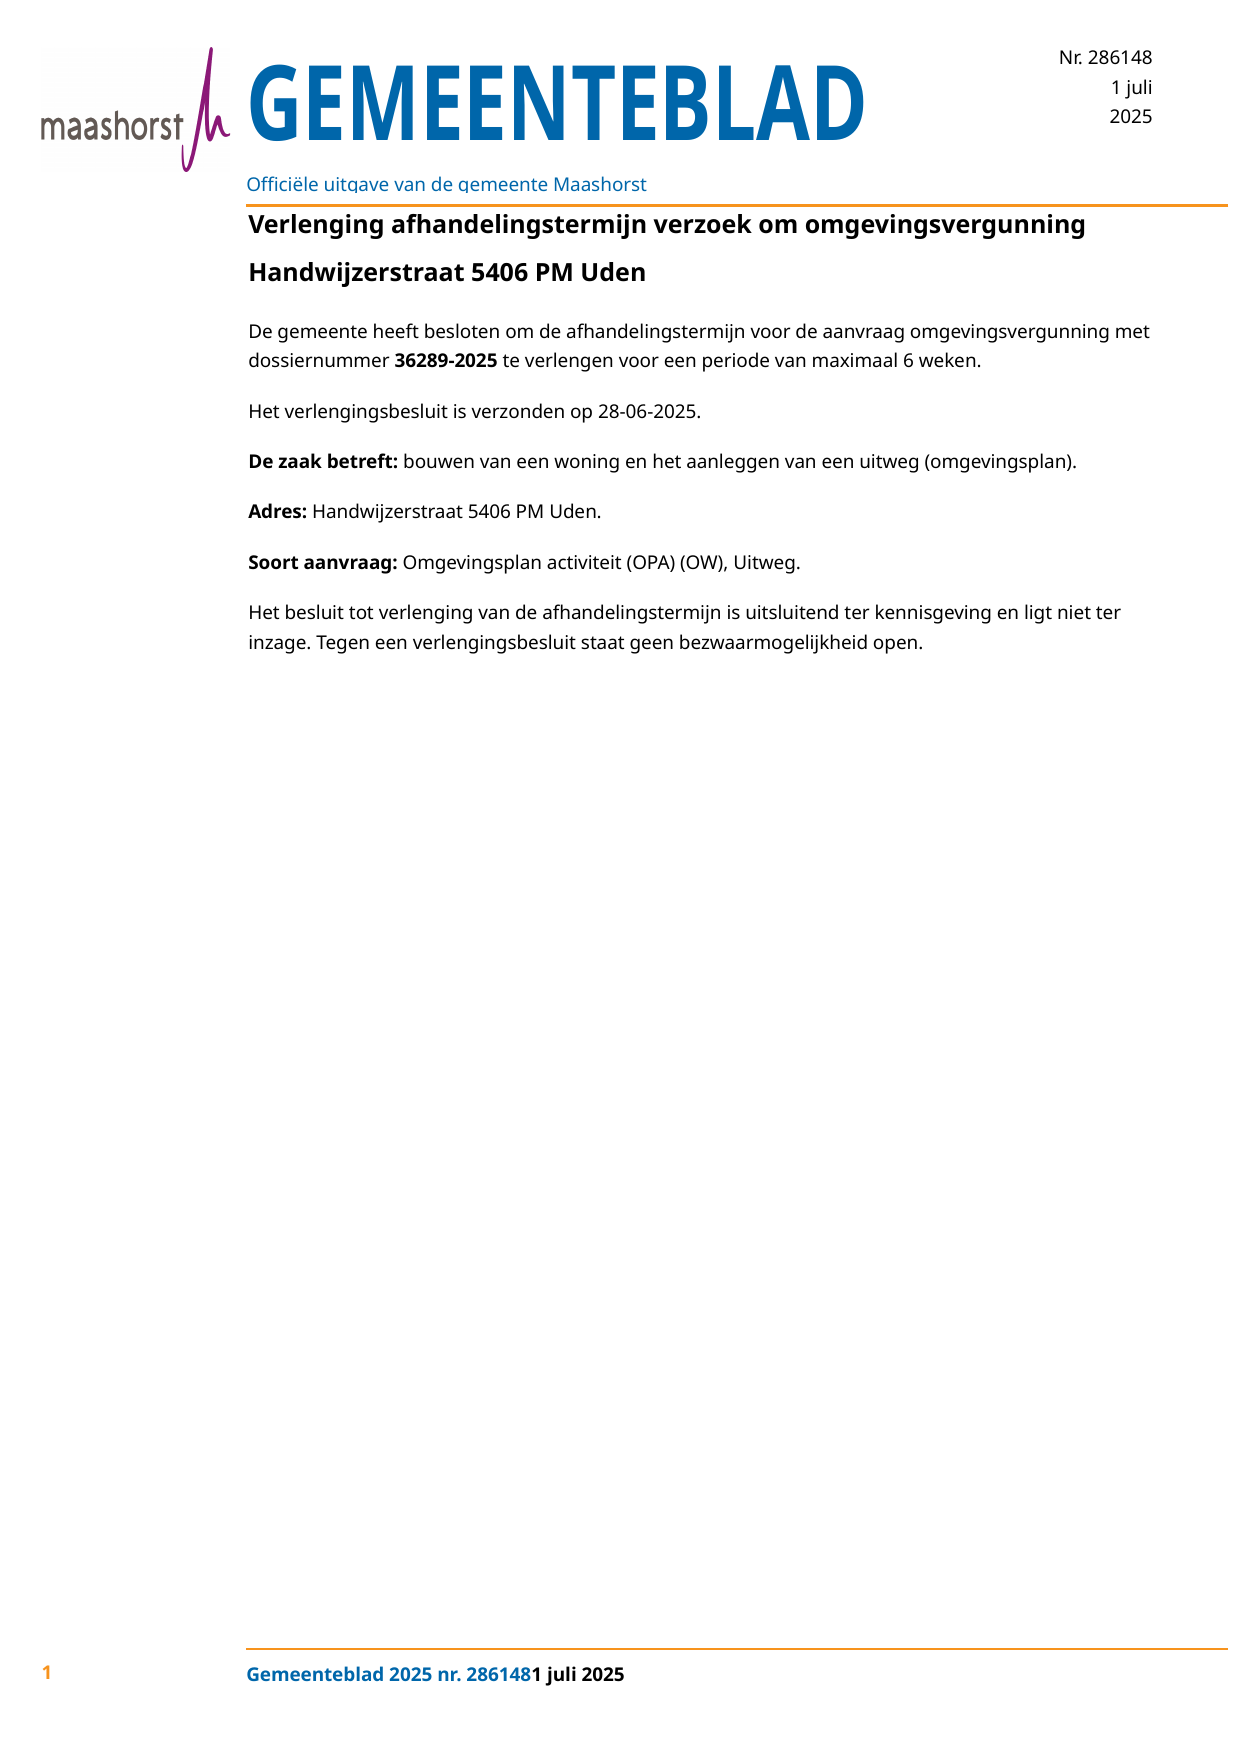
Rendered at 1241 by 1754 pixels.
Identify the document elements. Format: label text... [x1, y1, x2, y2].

picture [41, 47, 231, 172]
text De gemeente heeft besloten om de afhandelingstermijn voor de aanvraag omgevingsvergunning met dossiernummer 36289-2025 te verlengen voor een periode van maximaal 6 weken. [248, 318, 1152, 373]
text Het besluit tot verlenging van de afhandelingstermijn is uitsluitend ter kennisgeving en ligt niet ter inzage. Tegen een verlengingsbesluit staat geen bezwaarmogelijkheid open. [248, 599, 1152, 655]
text De zaak betreft: bouwen van een woning en het aanleggen van een uitweg (omgevingsplan). [248, 448, 1152, 474]
text Adres: Handwijzerstraat 5406 PM Uden. [248, 499, 1152, 524]
text Verlenging afhandelingstermijn verzoek om omgevingsvergunning Handwijzerstraat 5406 PM Uden [248, 207, 1152, 288]
text Soort aanvraag: Omgevingsplan activiteit (OPA) (OW), Uitweg. [248, 549, 1152, 575]
text Het verlengingsbesluit is verzonden op 28-06-2025. [248, 398, 1152, 424]
